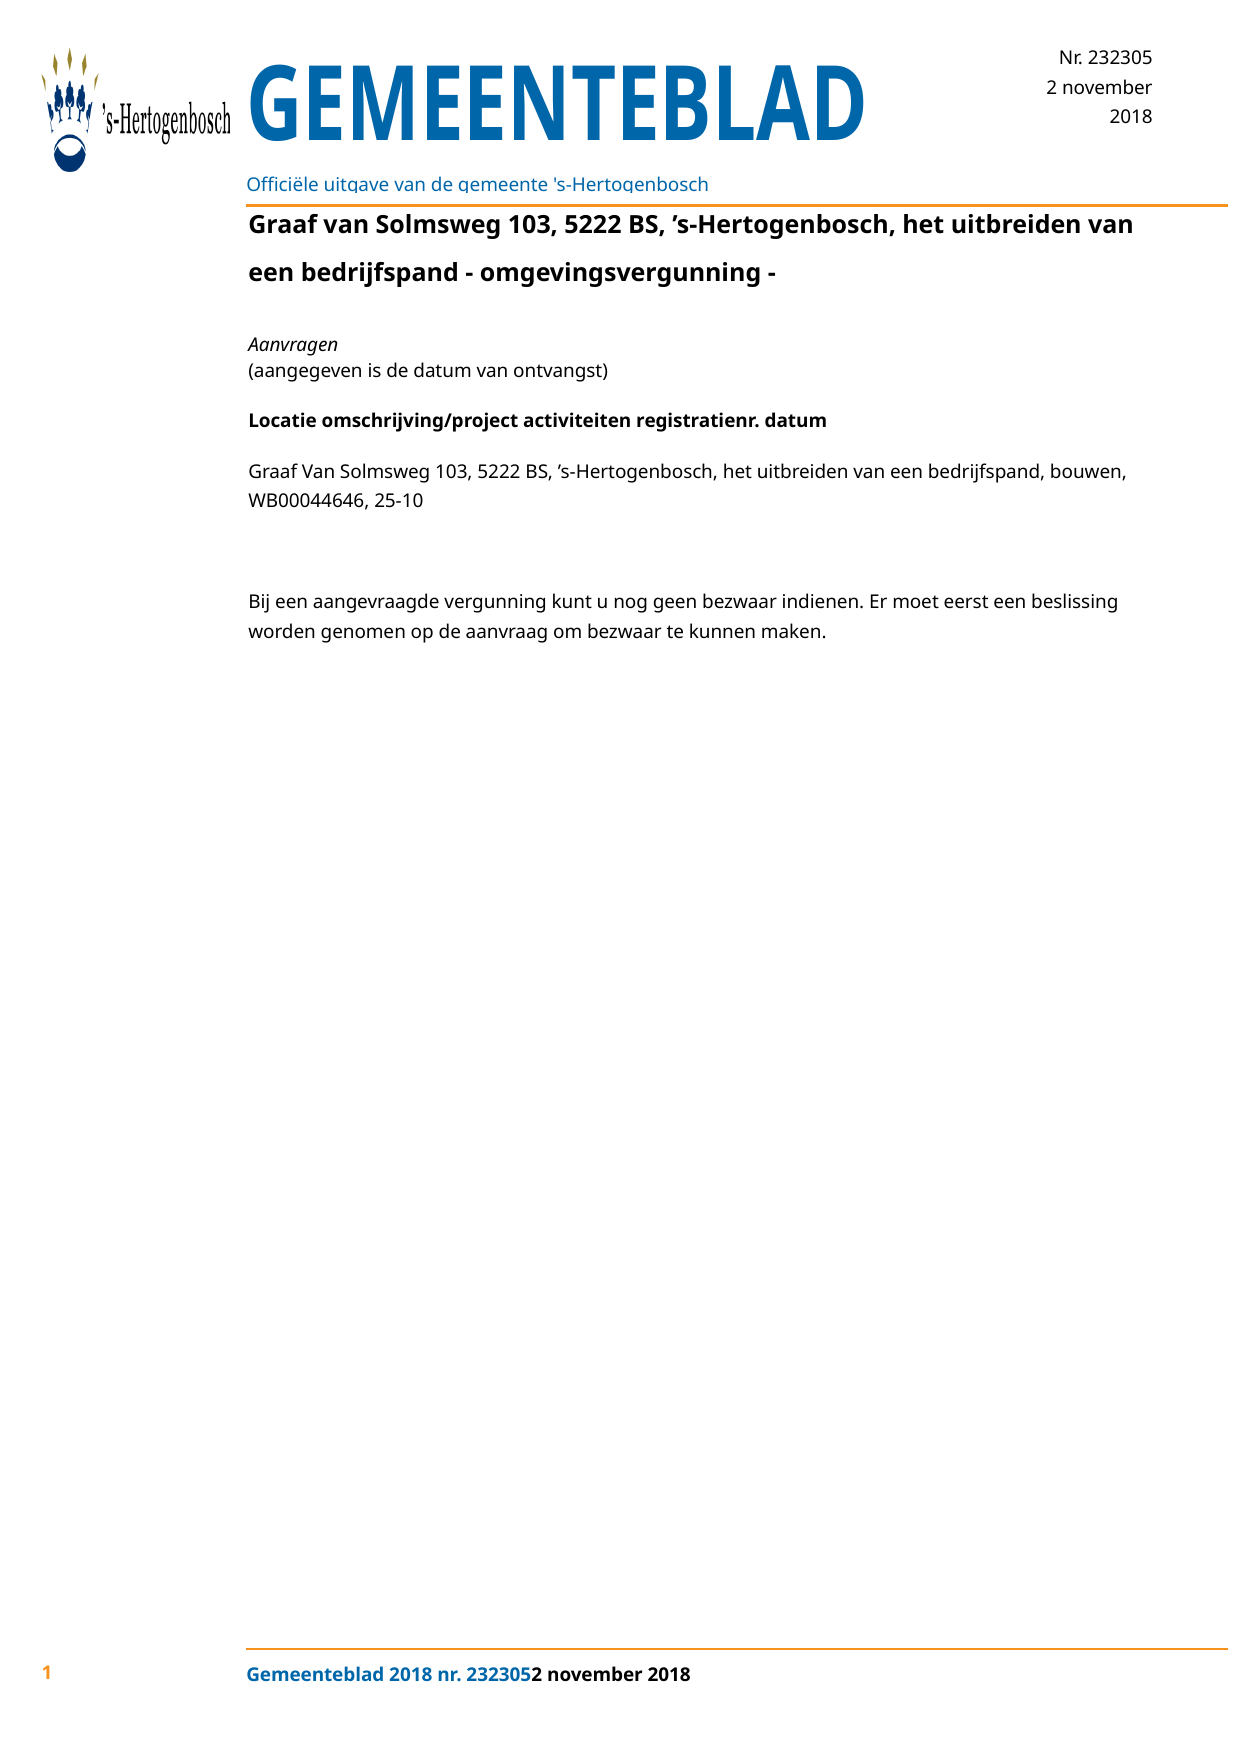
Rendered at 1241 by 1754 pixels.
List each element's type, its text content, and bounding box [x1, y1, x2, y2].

text (aangegeven is de datum van ontvangst) [248, 357, 1152, 383]
text Aanvragen [248, 331, 1152, 357]
text Graaf van Solmsweg 103, 5222 BS, ’s-Hertogenbosch, het uitbreiden van een bedrijfspand - omgevingsvergunning - [248, 207, 1152, 288]
text Graaf Van Solmsweg 103, 5222 BS, ’s-Hertogenbosch, het uitbreiden van een bedrijfspand, bouwen, WB00044646, 25-10 [248, 458, 1152, 513]
text Bij een aangevraagde vergunning kunt u nog geen bezwaar indienen. Er moet eerst een beslissing worden genomen op de aanvraag om bezwaar te kunnen maken. [248, 588, 1152, 644]
text Locatie omschrijving/project activiteiten registratienr. datum [248, 408, 1152, 433]
picture [41, 47, 231, 172]
